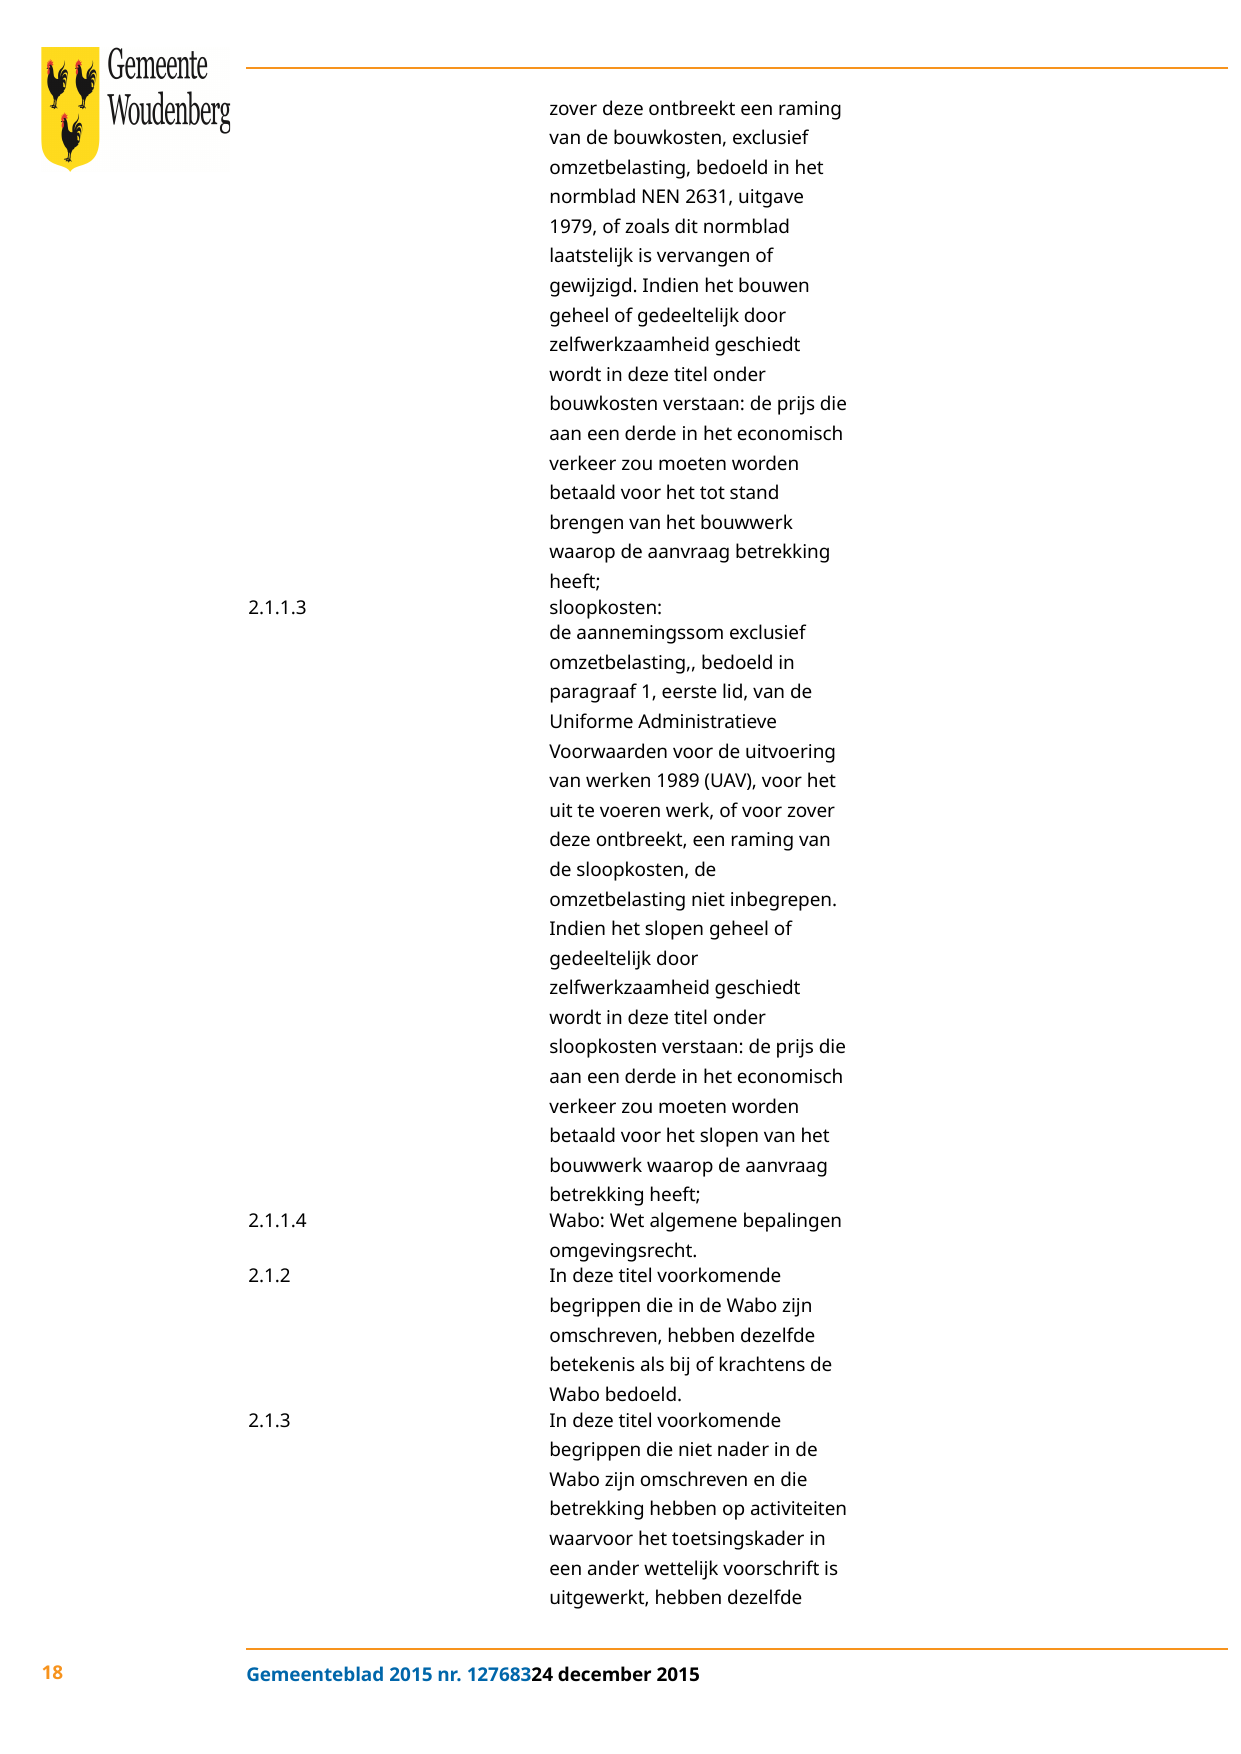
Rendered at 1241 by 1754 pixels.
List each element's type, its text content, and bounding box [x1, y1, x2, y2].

table_cell [248, 95, 549, 594]
picture [41, 47, 231, 172]
table_cell [850, 620, 1152, 1207]
table_cell In deze titel voorkomende begrippen die in de Wabo zijn omschreven, hebben dezelfde betekenis als bij of krachtens de Wabo bedoeld. [549, 1263, 850, 1407]
table_cell Wabo: Wet algemene bepalingen omgevingsrecht. [549, 1208, 850, 1263]
table_cell 2.1.3 [248, 1407, 549, 1610]
table_cell [850, 1407, 1152, 1610]
table_cell 2.1.1.4 [248, 1208, 549, 1263]
table_cell [850, 95, 1152, 594]
table_cell In deze titel voorkomende begrippen die niet nader in de Wabo zijn omschreven en die betrekking hebben op activiteiten waarvoor het toetsingskader in een ander wettelijk voorschrift is uitgewerkt, hebben dezelfde [549, 1407, 850, 1610]
table_cell zover deze ontbreekt een raming van de bouwkosten, exclusief omzetbelasting, bedoeld in het normblad NEN 2631, uitgave 1979, of zoals dit normblad laatstelijk is vervangen of gewijzigd. Indien het bouwen geheel of gedeeltelijk door zelfwerkzaamheid geschiedt wordt in deze titel onder bouwkosten verstaan: de prijs die aan een derde in het economisch verkeer zou moeten worden betaald voor het tot stand brengen van het bouwwerk waarop de aanvraag betrekking heeft; [549, 95, 850, 594]
table_cell 2.1.2 [248, 1263, 549, 1407]
table_cell [850, 594, 1152, 619]
table_cell [248, 620, 549, 1207]
table_cell [850, 1208, 1152, 1263]
table_cell [850, 1263, 1152, 1407]
table_cell 2.1.1.3 [248, 594, 549, 619]
table_cell sloopkosten: [549, 594, 850, 619]
table_cell de aannemingssom exclusief omzetbelasting,, bedoeld in paragraaf 1, eerste lid, van de Uniforme Administratieve Voorwaarden voor de uitvoering van werken 1989 (UAV), voor het uit te voeren werk, of voor zover deze ontbreekt, een raming van de sloopkosten, de omzetbelasting niet inbegrepen. Indien het slopen geheel of gedeeltelijk door zelfwerkzaamheid geschiedt wordt in deze titel onder sloopkosten verstaan: de prijs die aan een derde in het economisch verkeer zou moeten worden betaald voor het slopen van het bouwwerk waarop de aanvraag betrekking heeft; [549, 620, 850, 1207]
